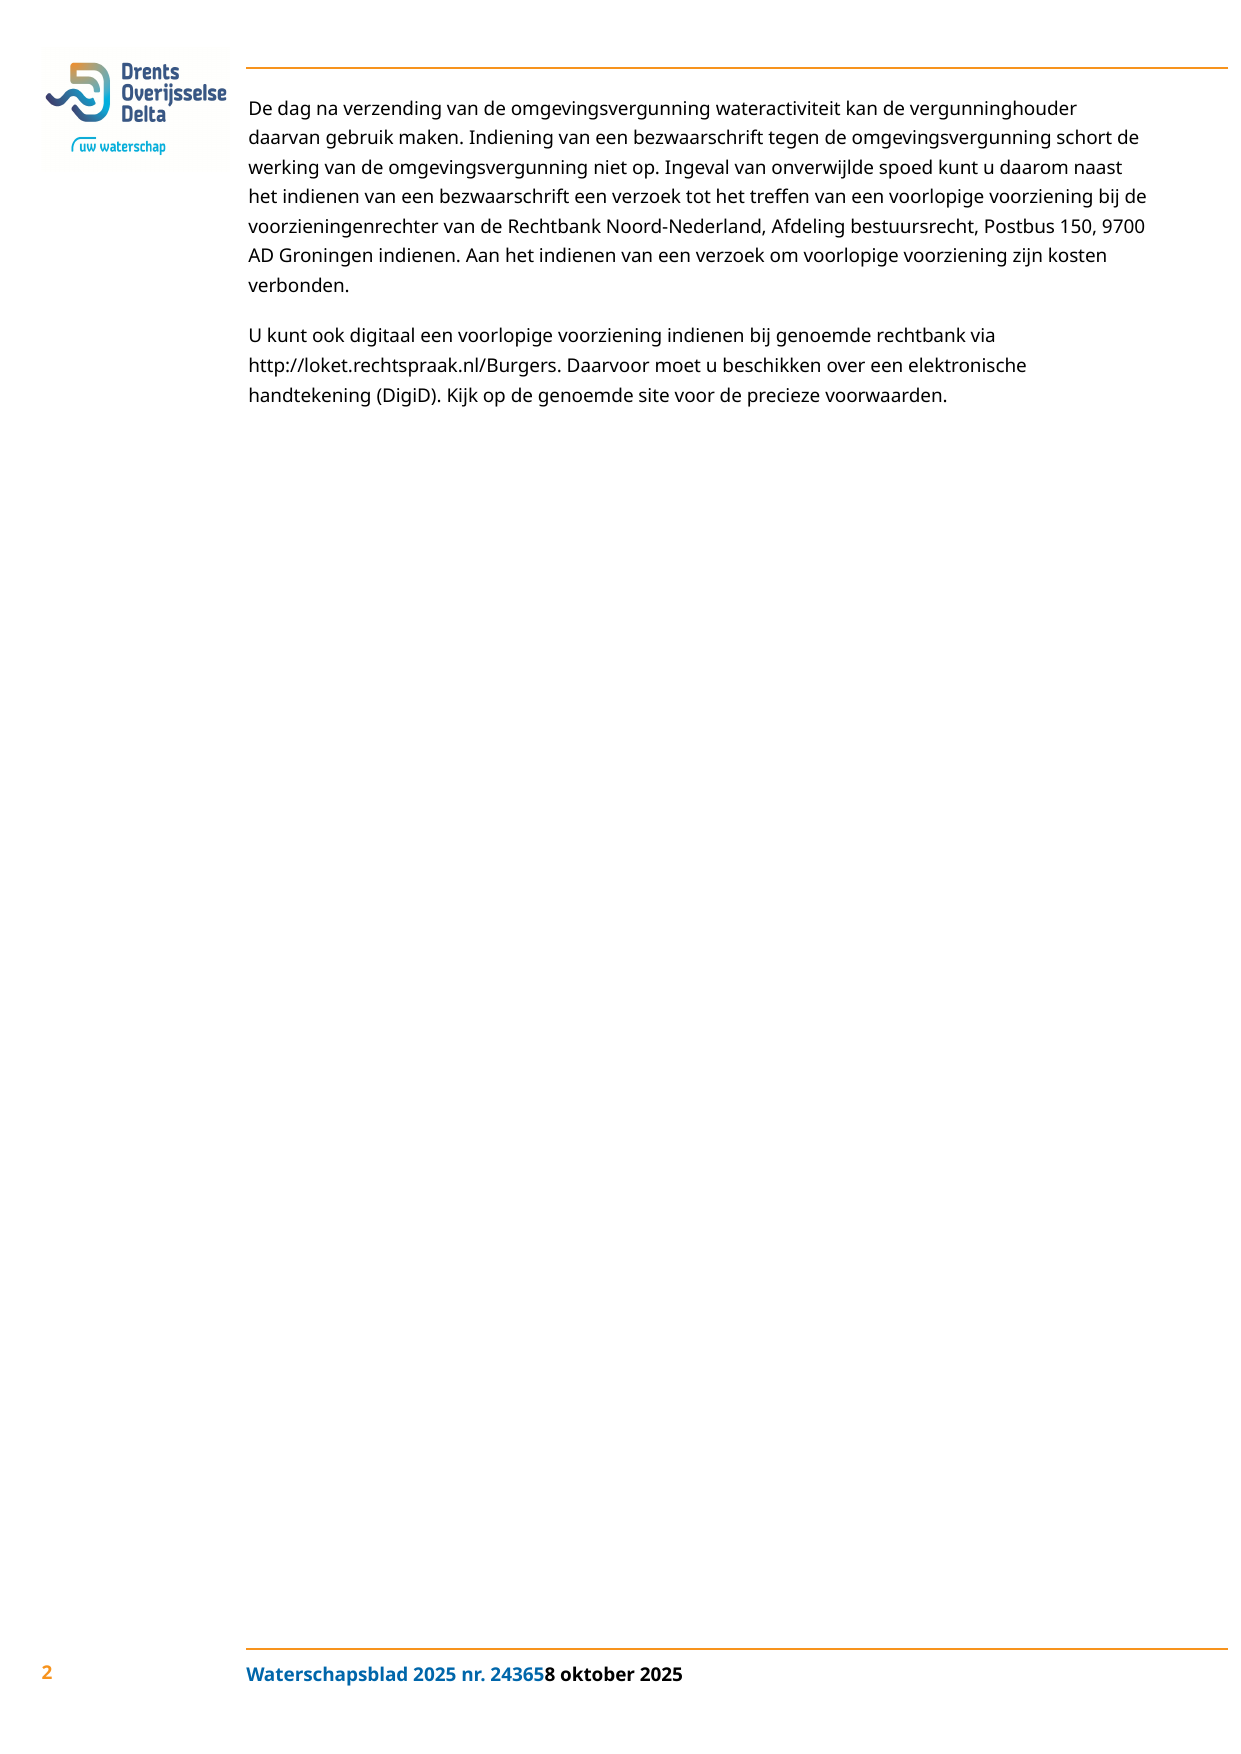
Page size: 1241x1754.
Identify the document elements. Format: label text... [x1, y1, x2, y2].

text U kunt ook digitaal een voorlopige voorziening indienen bij genoemde rechtbank via http://loket.rechtspraak.nl/Burgers. Daarvoor moet u beschikken over een elektronische handtekening (DigiD). Kijk op de genoemde site voor de precieze voorwaarden. [248, 323, 1152, 408]
text De dag na verzending van de omgevingsvergunning wateractiviteit kan de vergunninghouder daarvan gebruik maken. Indiening van een bezwaarschrift tegen de omgevingsvergunning schort de werking van de omgevingsvergunning niet op. Ingeval van onverwijlde spoed kunt u daarom naast het indienen van een bezwaarschrift een verzoek tot het treffen van een voorlopige voorziening bij de voorzieningenrechter van de Rechtbank Noord-Nederland, Afdeling bestuursrecht, Postbus 150, 9700 AD Groningen indienen. Aan het indienen van een verzoek om voorlopige voorziening zijn kosten verbonden. [248, 95, 1152, 298]
picture [41, 47, 231, 172]
